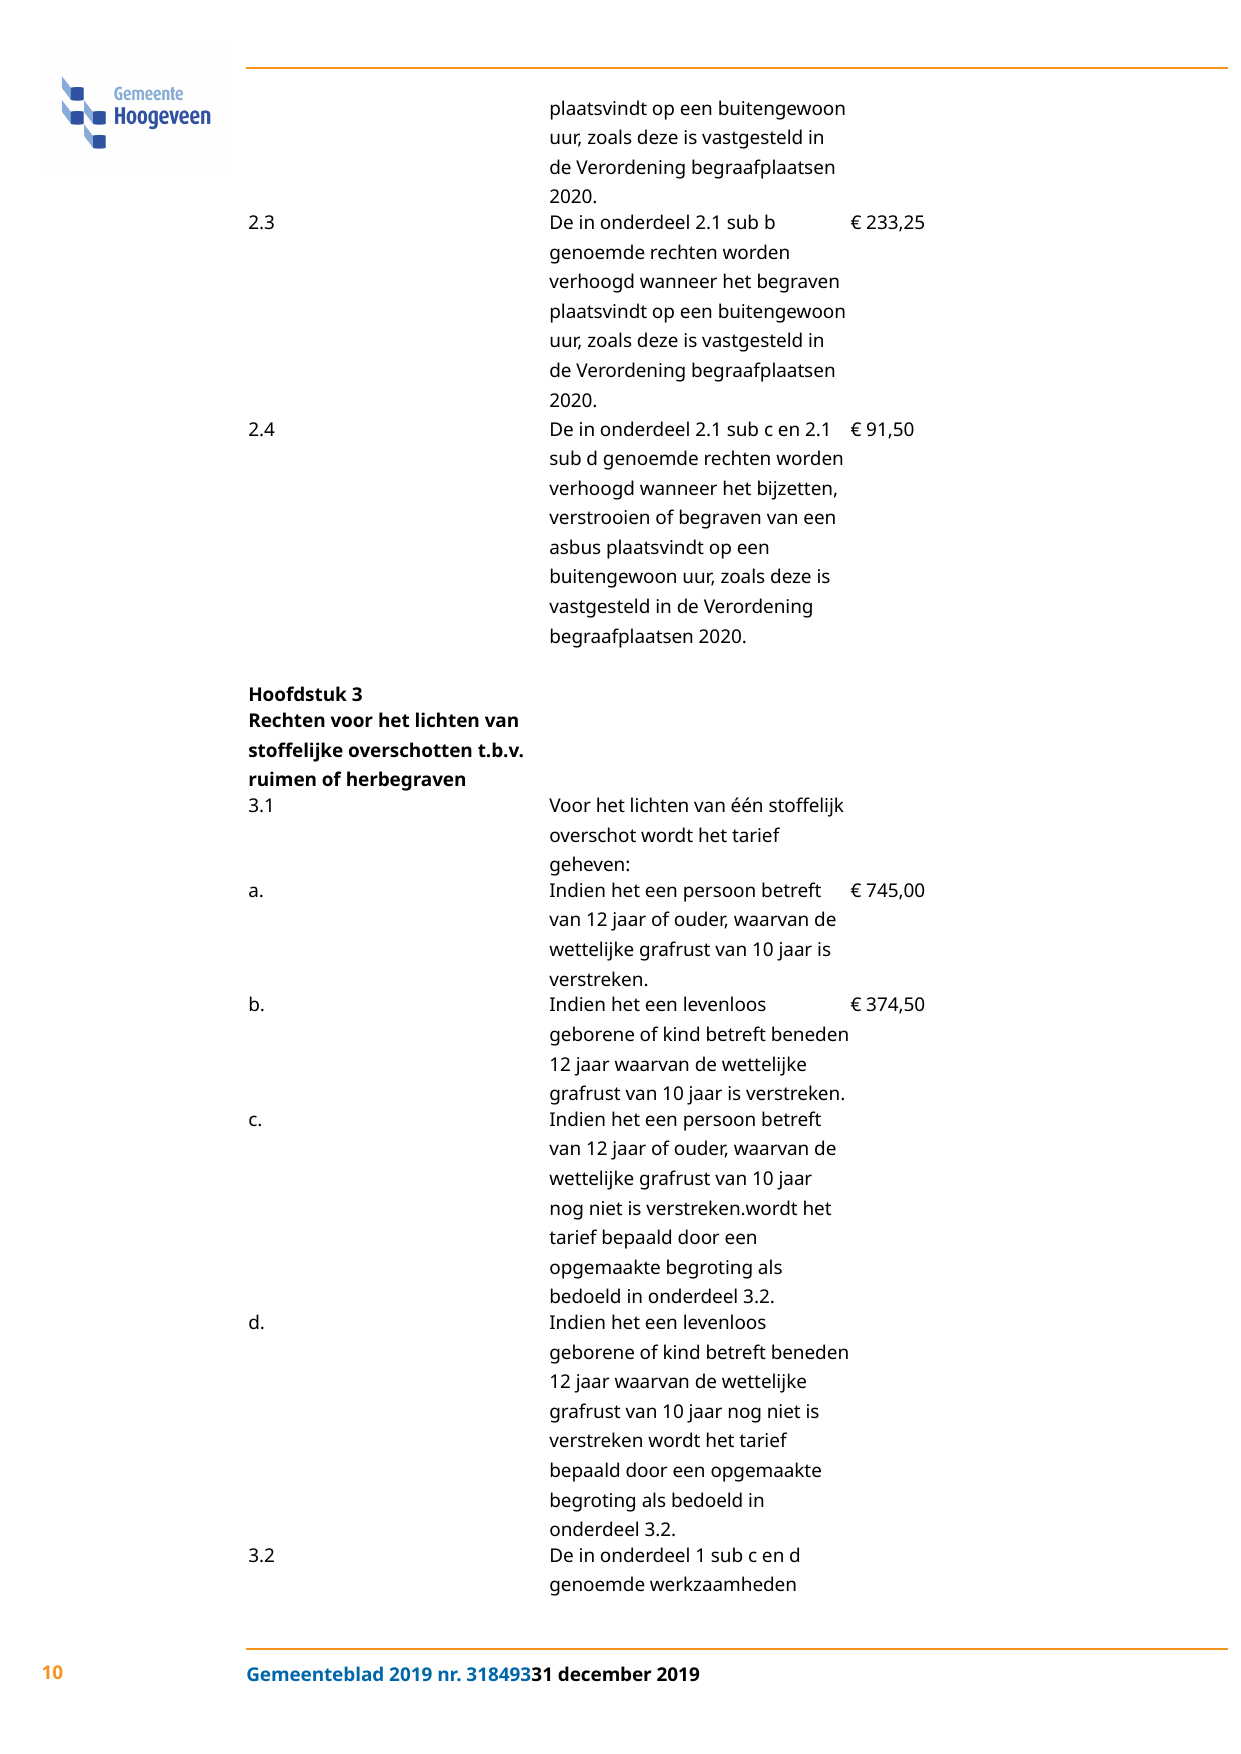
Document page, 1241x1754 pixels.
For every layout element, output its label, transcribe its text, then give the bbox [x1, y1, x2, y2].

table_cell 3.1 [248, 792, 549, 877]
table_cell € 233,25 [850, 209, 1152, 412]
table_cell [850, 95, 1152, 209]
table_cell Voor het lichten van één stoffelijk overschot wordt het tarief geheven: [549, 792, 850, 877]
table_header De in onderdeel 2.1 sub c en 2.1 sub d genoemde rechten worden verhoogd wanneer het bijzetten, verstrooien of begraven van een asbus plaatsvindt op een buitengewoon uur, zoals deze is vastgesteld in de Verordening begraafplaatsen 2020. [549, 416, 850, 649]
table_cell c. [248, 1106, 549, 1309]
table_header € 91,50 [850, 416, 1152, 649]
table_cell Indien het een persoon betreft van 12 jaar of ouder, waarvan de wettelijke grafrust van 10 jaar nog niet is verstreken.wordt het tarief bepaald door een opgemaakte begroting als bedoeld in onderdeel 3.2. [549, 1106, 850, 1309]
table_cell € 745,00 [850, 877, 1152, 992]
table_cell Indien het een levenloos geborene of kind betreft beneden 12 jaar waarvan de wettelijke grafrust van 10 jaar nog niet is verstreken wordt het tarief bepaald door een opgemaakte begroting als bedoeld in onderdeel 3.2. [549, 1309, 850, 1542]
table_cell De in onderdeel 1 sub c en d genoemde werkzaamheden [549, 1542, 850, 1597]
table_header Hoofdstuk 3 [248, 682, 549, 707]
table_cell 2.3 [248, 209, 549, 412]
table_cell De in onderdeel 2.1 sub b genoemde rechten worden verhoogd wanneer het begraven plaatsvindt op een buitengewoon uur, zoals deze is vastgesteld in de Verordening begraafplaatsen 2020. [549, 209, 850, 412]
table_cell € 374,50 [850, 992, 1152, 1106]
table_cell Rechten voor het lichten van stoffelijke overschotten t.b.v. ruimen of herbegraven [248, 707, 549, 792]
table_header 2.4 [248, 416, 549, 649]
picture [41, 47, 231, 172]
table_cell d. [248, 1309, 549, 1542]
table_cell b. [248, 992, 549, 1106]
table_cell Indien het een persoon betreft van 12 jaar of ouder, waarvan de wettelijke grafrust van 10 jaar is verstreken. [549, 877, 850, 992]
table_cell [248, 95, 549, 209]
table_cell plaatsvindt op een buitengewoon uur, zoals deze is vastgesteld in de Verordening begraafplaatsen 2020. [549, 95, 850, 209]
table_cell 3.2 [248, 1542, 549, 1597]
table_cell a. [248, 877, 549, 992]
table_cell Indien het een levenloos geborene of kind betreft beneden 12 jaar waarvan de wettelijke grafrust van 10 jaar is verstreken. [549, 992, 850, 1106]
